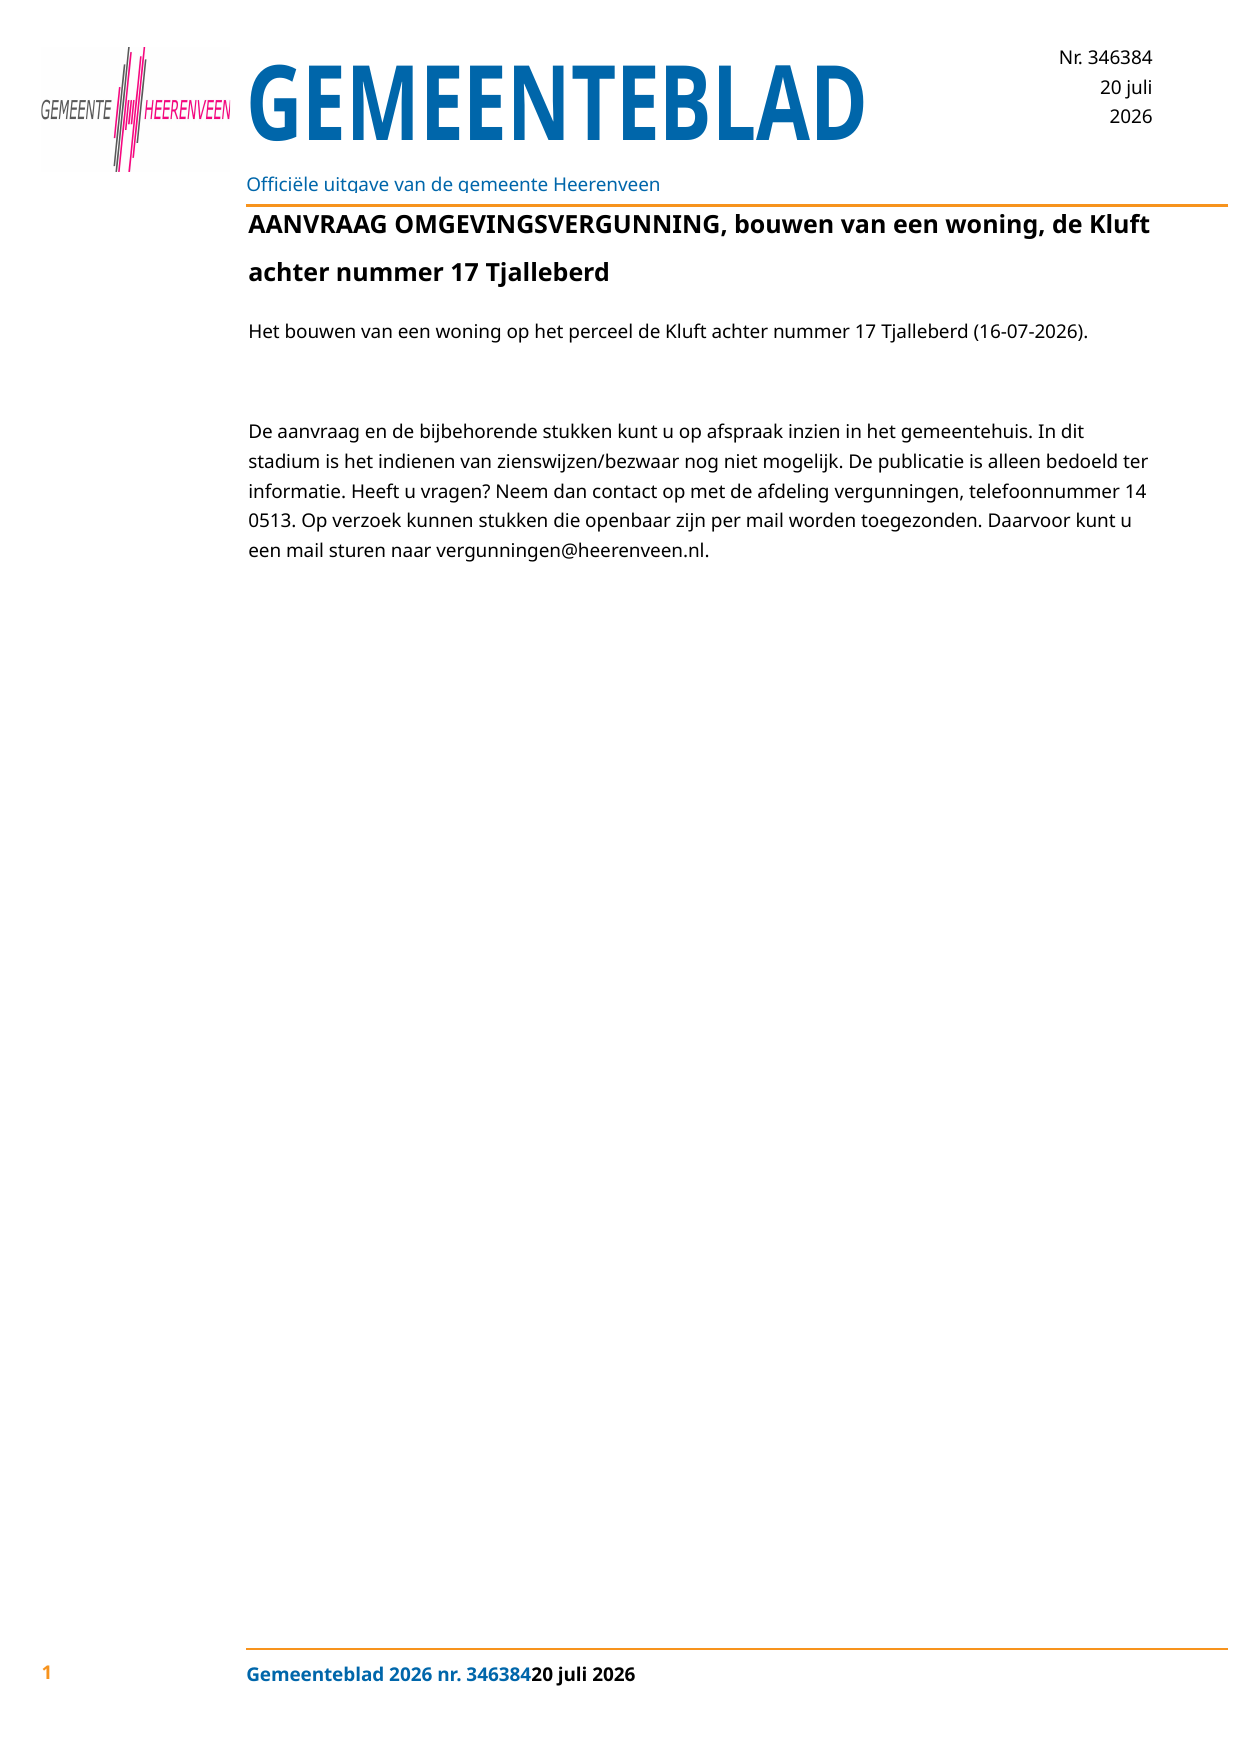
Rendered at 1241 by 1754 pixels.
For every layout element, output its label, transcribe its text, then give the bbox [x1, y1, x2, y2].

picture [41, 47, 231, 172]
text AANVRAAG OMGEVINGSVERGUNNING, bouwen van een woning, de Kluft achter nummer 17 Tjalleberd [248, 207, 1152, 288]
text De aanvraag en de bijbehorende stukken kunt u op afspraak inzien in het gemeentehuis. In dit stadium is het indienen van zienswijzen/bezwaar nog niet mogelijk. De publicatie is alleen bedoeld ter informatie. Heeft u vragen? Neem dan contact op met de afdeling vergunningen, telefoonnummer 14 0513. Op verzoek kunnen stukken die openbaar zijn per mail worden toegezonden. Daarvoor kunt u een mail sturen naar vergunningen@heerenveen.nl. [248, 419, 1152, 563]
text Het bouwen van een woning op het perceel de Kluft achter nummer 17 Tjalleberd (16-07-2026). [248, 318, 1152, 344]
